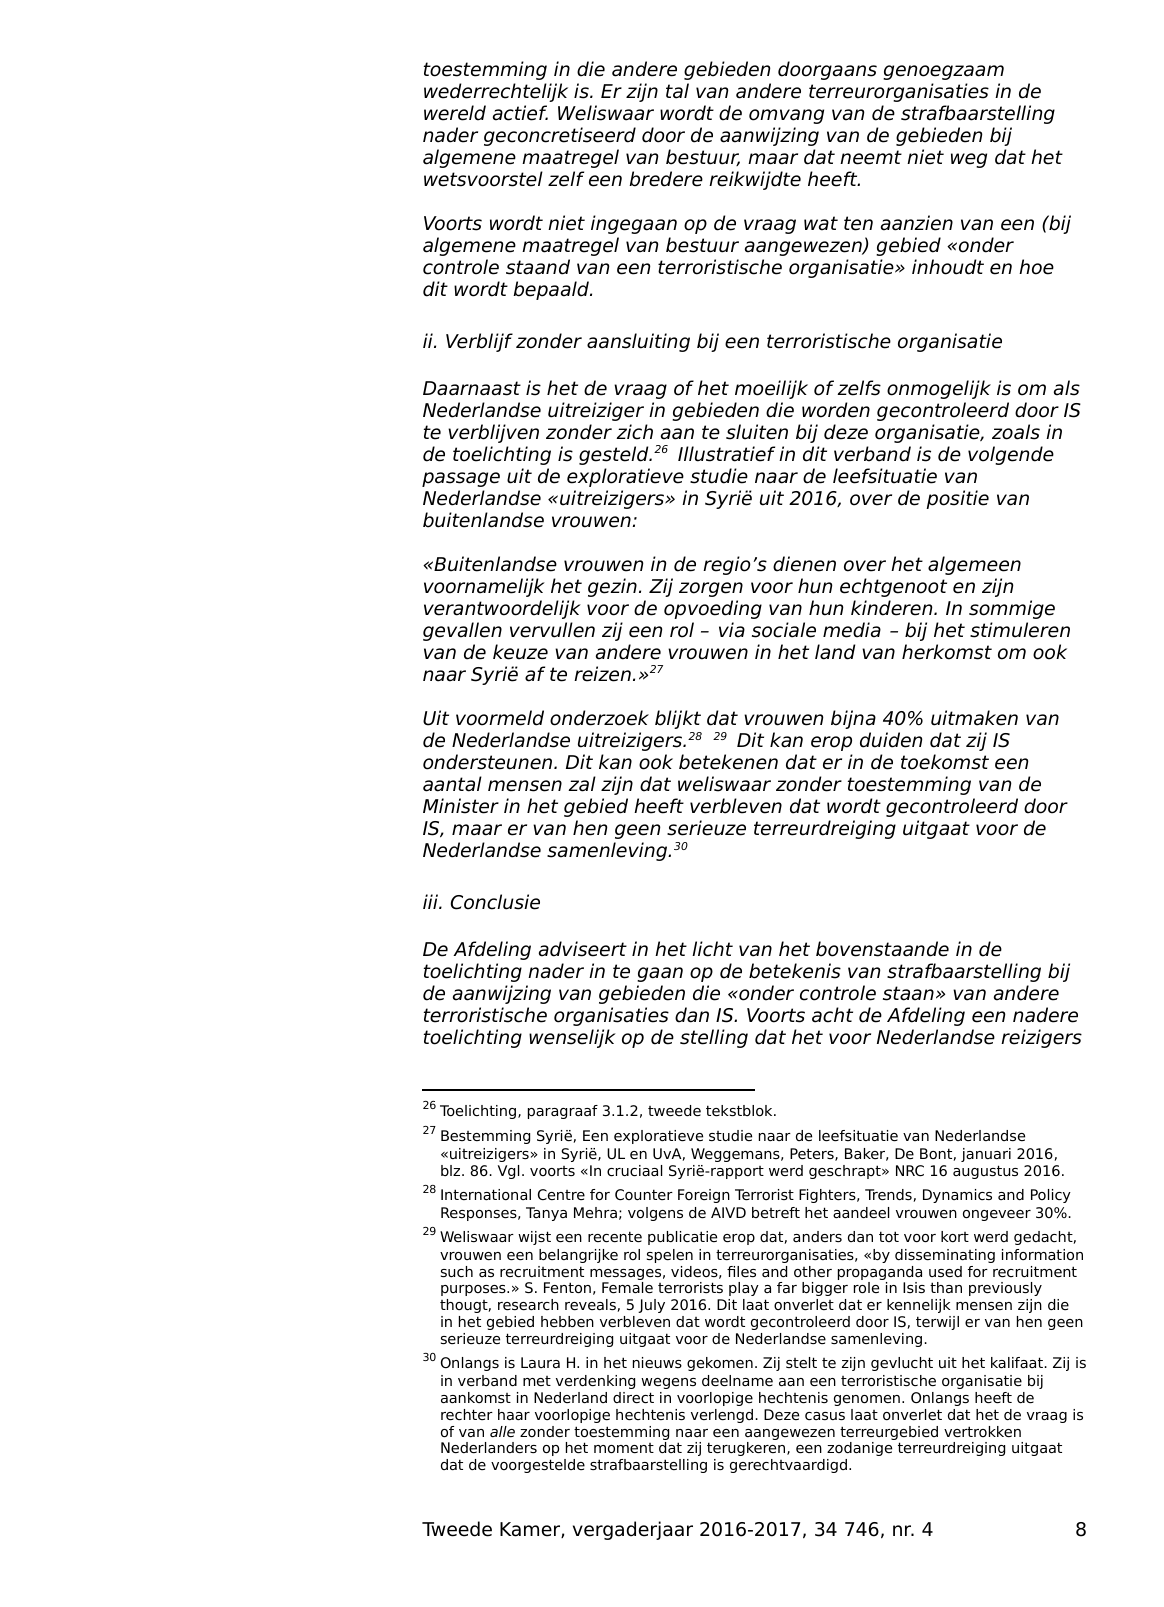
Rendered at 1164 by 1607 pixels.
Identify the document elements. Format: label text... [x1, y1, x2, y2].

text «Buitenlandse vrouwen in de regio’s dienen over het algemeen voornamelijk het gezin. Zij zorgen voor hun echtgenoot en zijn verantwoordelijk voor de opvoeding van hun kinderen. In sommige gevallen vervullen zij een rol – via sociale media – bij het stimuleren van de keuze van andere vrouwen in het land van herkomst om ook naar Syrië af te reizen.» [422, 554, 1087, 686]
text Daarnaast is het de vraag of het moeilijk of zelfs onmogelijk is om als Nederlandse uitreiziger in gebieden die worden gecontroleerd door IS te verblijven zonder zich aan te sluiten bij deze organisatie, zoals in de toelichting is gesteld. Illustratief in dit verband is de volgende passage uit de exploratieve studie naar de leefsituatie van Nederlandse «uitreizigers» in Syrië uit 2016, over de positie van buitenlandse vrouwen: [422, 378, 1087, 532]
text Uit voormeld onderzoek blijkt dat vrouwen bijna 40% uitmaken van de Nederlandse uitreizigers. Dit kan erop duiden dat zij IS ondersteunen. Dit kan ook betekenen dat er in de toekomst een aantal mensen zal zijn dat weliswaar zonder toestemming van de Minister in het gebied heeft verbleven dat wordt gecontroleerd door IS, maar er van hen geen serieuze terreurdreiging uitgaat voor de Nederlandse samenleving. [422, 708, 1087, 862]
subtitle iii. Conclusie [422, 892, 1087, 914]
text Voorts wordt niet ingegaan op de vraag wat ten aanzien van een (bij algemene maatregel van bestuur aangewezen) gebied «onder controle staand van een terroristische organisatie» inhoudt en hoe dit wordt bepaald. [422, 213, 1087, 301]
text Weliswaar wijst een recente publicatie erop dat, anders dan tot voor kort werd gedacht, vrouwen een belangrijke rol spelen in terreurorganisaties, «by disseminating information such as recruitment messages, videos, files and other propaganda used for recruitment purposes.» S. Fenton, Female terrorists play a far bigger role in Isis than previously thougt, research reveals, 5 July 2016. Dit laat onverlet dat er kennelijk mensen zijn die in het gebied hebben verbleven dat wordt gecontroleerd door IS, terwijl er van hen geen serieuze terreurdreiging uitgaat voor de Nederlandse samenleving. [422, 1225, 1087, 1348]
text Bestemming Syrië, Een exploratieve studie naar de leefsituatie van Nederlandse «uitreizigers» in Syrië, UL en UvA, Weggemans, Peters, Baker, De Bont, januari 2016, blz. 86. Vgl. voorts «In cruciaal Syrië-rapport werd geschrapt» NRC 16 augustus 2016. [422, 1124, 1087, 1180]
text Toelichting, paragraaf 3.1.2, tweede tekstblok. [422, 1099, 1087, 1121]
text toestemming in die andere gebieden doorgaans genoegzaam wederrechtelijk is. Er zijn tal van andere terreurorganisaties in de wereld actief. Weliswaar wordt de omvang van de strafbaarstelling nader geconcretiseerd door de aanwijzing van de gebieden bij algemene maatregel van bestuur, maar dat neemt niet weg dat het wetsvoorstel zelf een bredere reikwijdte heeft. [422, 59, 1087, 191]
subtitle ii. Verblijf zonder aansluiting bij een terroristische organisatie [422, 331, 1087, 353]
text De Afdeling adviseert in het licht van het bovenstaande in de toelichting nader in te gaan op de betekenis van strafbaarstelling bij de aanwijzing van gebieden die «onder controle staan» van andere terroristische organisaties dan IS. Voorts acht de Afdeling een nadere toelichting wenselijk op de stelling dat het voor Nederlandse reizigers [422, 939, 1087, 1049]
text Onlangs is Laura H. in het nieuws gekomen. Zij stelt te zijn gevlucht uit het kalifaat. Zij is in verband met verdenking wegens deelname aan een terroristische organisatie bij aankomst in Nederland direct in voorlopige hechtenis genomen. Onlangs heeft de rechter haar voorlopige hechtenis verlengd. Deze casus laat onverlet dat het de vraag is of van alle zonder toestemming naar een aangewezen terreurgebied vertrokken Nederlanders op het moment dat zij terugkeren, een zodanige terreurdreiging uitgaat dat de voorgestelde strafbaarstelling is gerechtvaardigd. [422, 1351, 1087, 1474]
text International Centre for Counter Foreign Terrorist Fighters, Trends, Dynamics and Policy Responses, Tanya Mehra; volgens de AIVD betreft het aandeel vrouwen ongeveer 30%. [422, 1183, 1087, 1222]
